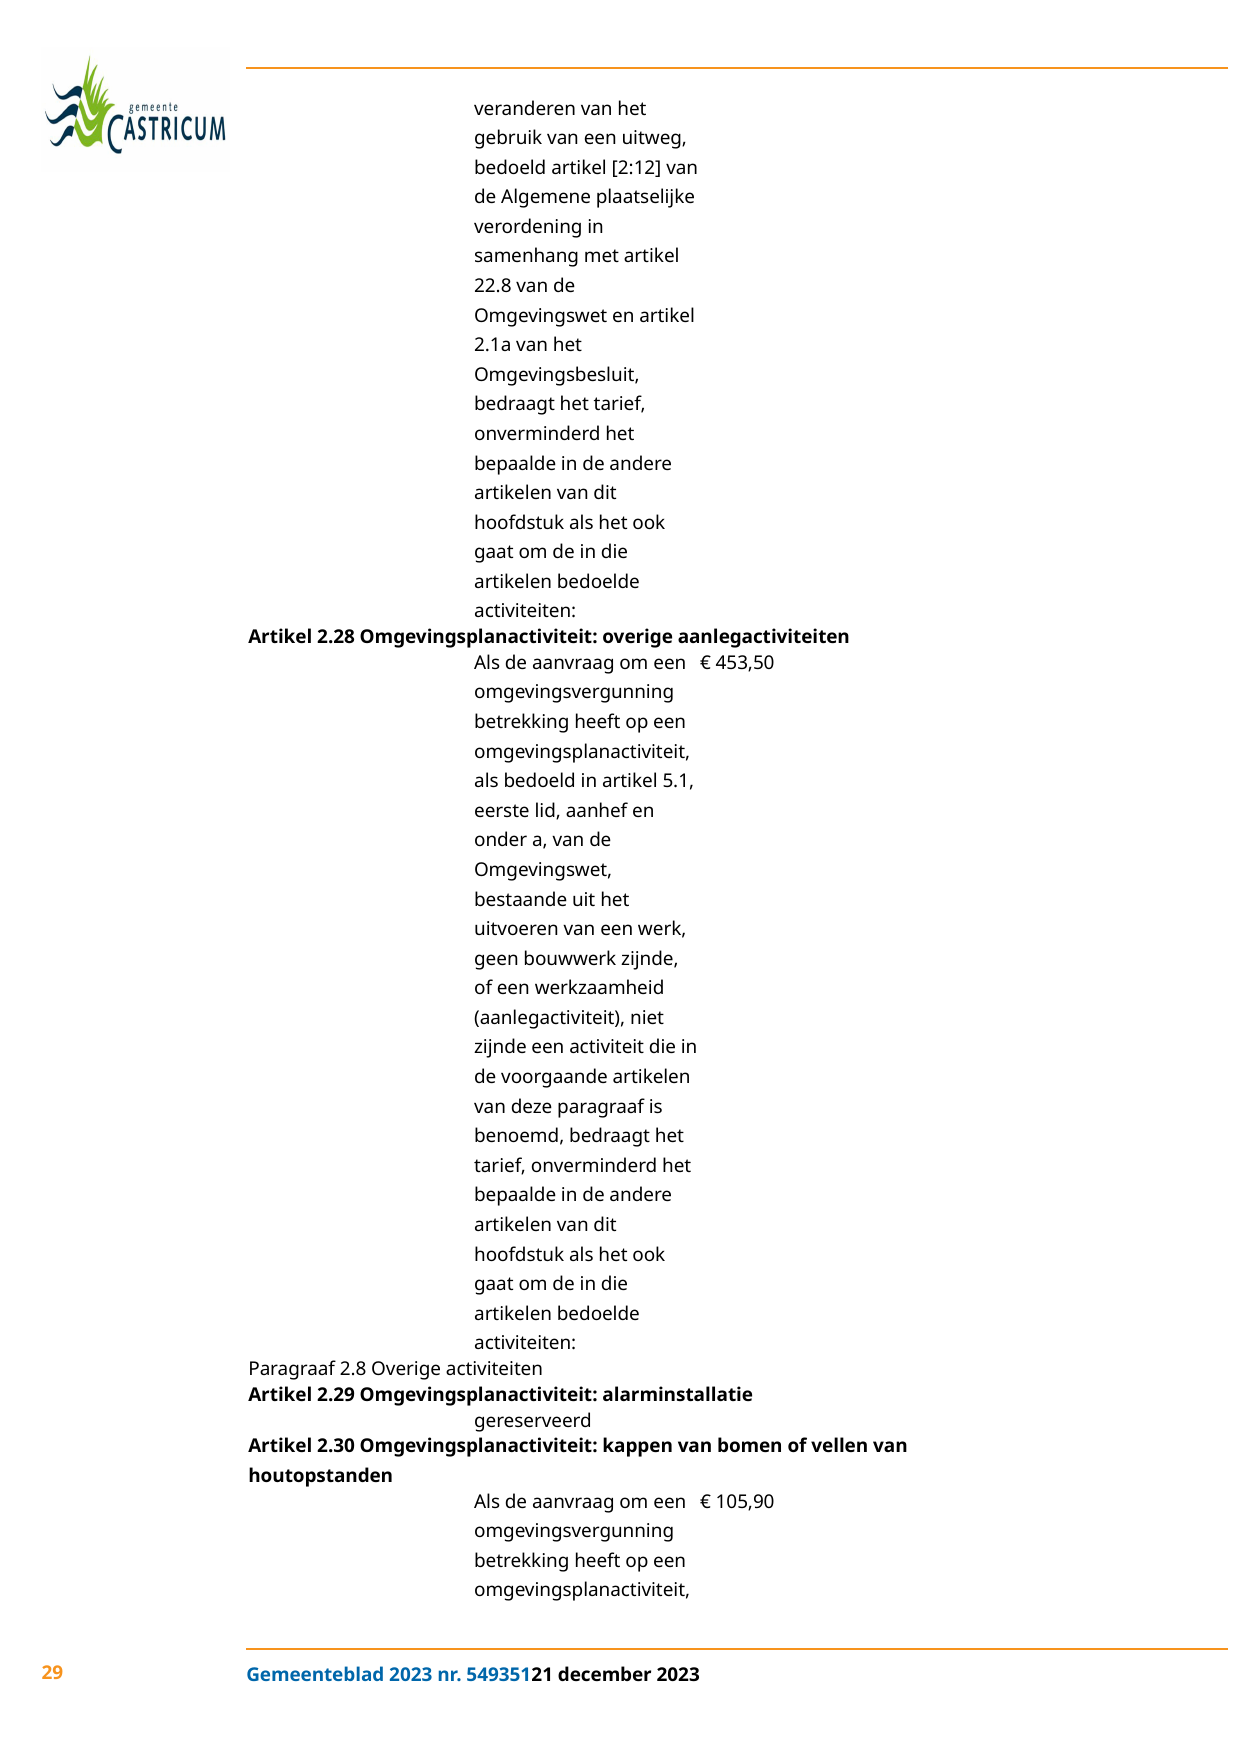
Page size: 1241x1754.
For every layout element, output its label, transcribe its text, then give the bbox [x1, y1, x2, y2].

table_cell gereserveerd [474, 1407, 700, 1432]
table_cell Artikel 2.29 Omgevingsplanactiviteit: alarminstallatie [248, 1381, 926, 1407]
table_cell [700, 1407, 926, 1432]
table_cell [248, 1407, 474, 1432]
table_cell [248, 95, 474, 623]
table_cell € 105,90 [700, 1488, 926, 1602]
table_cell [248, 649, 474, 1355]
table_cell € 453,50 [700, 649, 926, 1355]
table_cell [926, 1407, 1152, 1432]
table_cell Artikel 2.28 Omgevingsplanactiviteit: overige aanlegactiviteiten [248, 624, 926, 649]
picture [41, 47, 231, 172]
table_cell [926, 1381, 1152, 1407]
table_cell [926, 624, 1152, 649]
table_cell Als de aanvraag om een omgevingsvergunning betrekking heeft op een omgevingsplanactiviteit, [474, 1488, 700, 1602]
table_cell [248, 1488, 474, 1602]
table_cell veranderen van het gebruik van een uitweg, bedoeld artikel [2:12] van de Algemene plaatselijke verordening in samenhang met artikel 22.8 van de Omgevingswet en artikel 2.1a van het Omgevingsbesluit, bedraagt het tarief, onverminderd het bepaalde in de andere artikelen van dit hoofdstuk als het ook gaat om de in die artikelen bedoelde activiteiten: [474, 95, 700, 623]
table_cell Paragraaf 2.8 Overige activiteiten [248, 1355, 1152, 1381]
table_cell [926, 1488, 1152, 1602]
table_cell Artikel 2.30 Omgevingsplanactiviteit: kappen van bomen of vellen van houtopstanden [248, 1433, 926, 1488]
table_cell Als de aanvraag om een omgevingsvergunning betrekking heeft op een omgevingsplanactiviteit, als bedoeld in artikel 5.1, eerste lid, aanhef en onder a, van de Omgevingswet, bestaande uit het uitvoeren van een werk, geen bouwwerk zijnde, of een werkzaamheid (aanlegactiviteit), niet zijnde een activiteit die in de voorgaande artikelen van deze paragraaf is benoemd, bedraagt het tarief, onverminderd het bepaalde in de andere artikelen van dit hoofdstuk als het ook gaat om de in die artikelen bedoelde activiteiten: [474, 649, 700, 1355]
table_cell [926, 1433, 1152, 1488]
table_cell [926, 649, 1152, 1355]
table_cell [926, 95, 1152, 623]
table_cell [700, 95, 926, 623]
